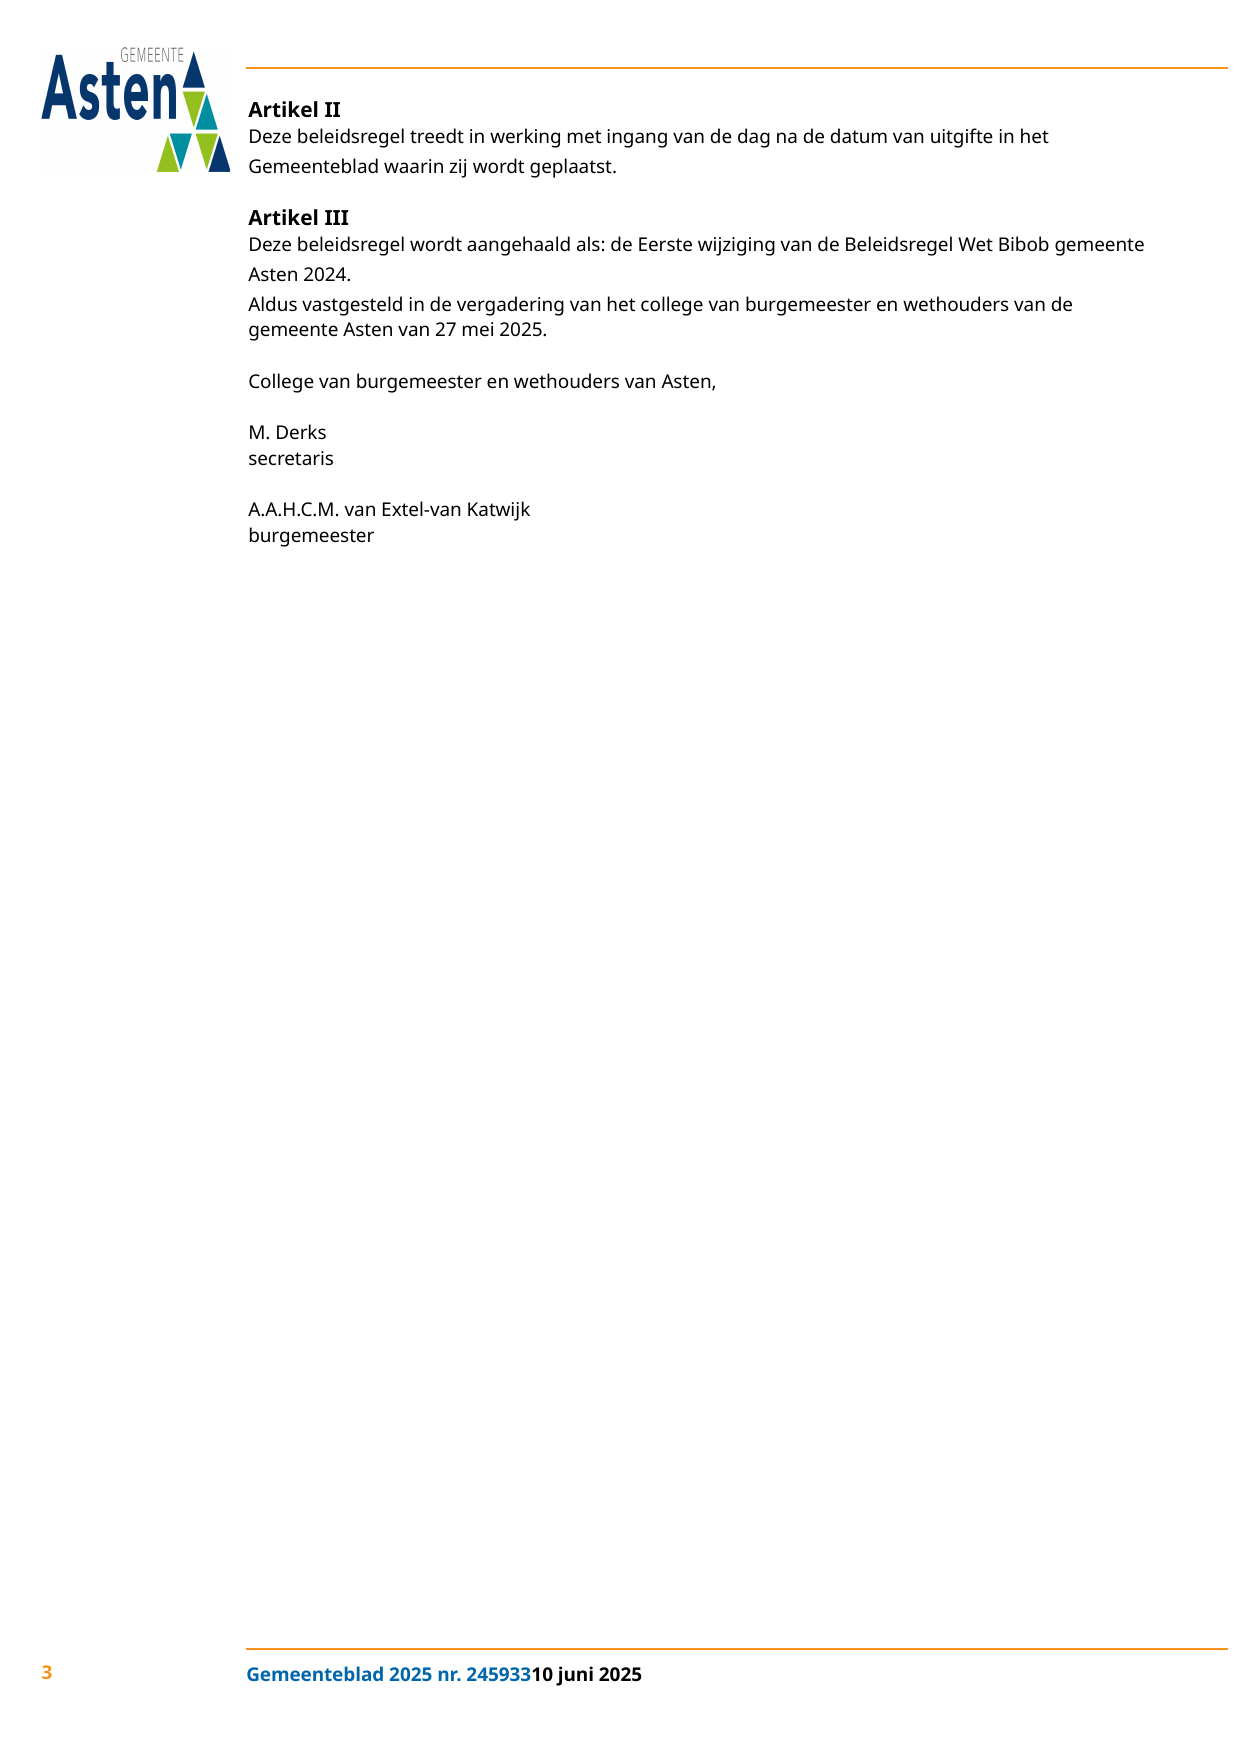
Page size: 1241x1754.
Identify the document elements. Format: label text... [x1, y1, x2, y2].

text A.A.H.C.M. van Extel-van Katwijk [248, 497, 1152, 522]
text M. Derks [248, 419, 1152, 445]
text Deze beleidsregel treedt in werking met ingang van de dag na de datum van uitgifte in het Gemeenteblad waarin zij wordt geplaatst. [248, 123, 1152, 178]
text Artikel III [248, 203, 1152, 232]
text Deze beleidsregel wordt aangehaald als: de Eerste wijziging van de Beleidsregel Wet Bibob gemeente Asten 2024. [248, 232, 1152, 287]
picture [41, 47, 231, 172]
text secretaris [248, 445, 1152, 471]
text Artikel II [248, 95, 1152, 123]
text Aldus vastgesteld in de vergadering van het college van burgemeester en wethouders van de gemeente Asten van 27 mei 2025. [248, 291, 1152, 342]
text College van burgemeester en wethouders van Asten, [248, 368, 1152, 394]
text burgemeester [248, 522, 1152, 548]
